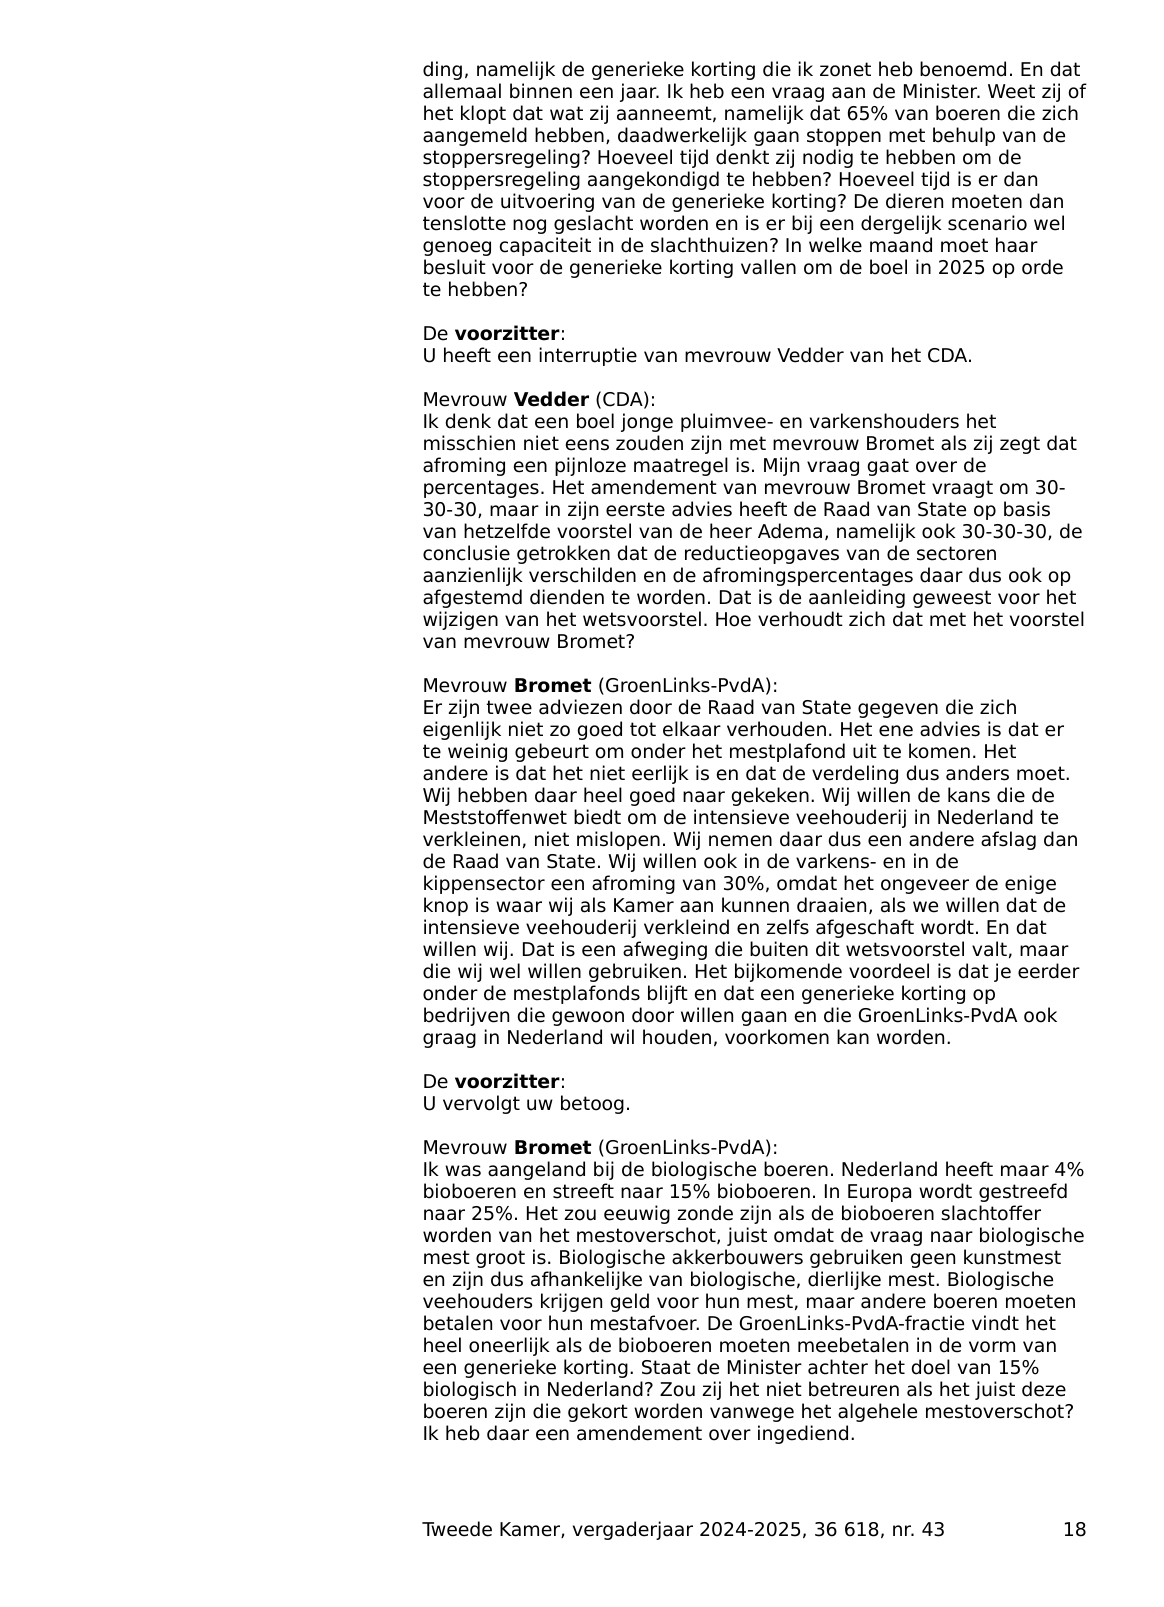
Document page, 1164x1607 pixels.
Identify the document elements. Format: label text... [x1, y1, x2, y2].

text Mevrouw Vedder (CDA): [422, 389, 1087, 411]
text Ik denk dat een boel jonge pluimvee- en varkenshouders het misschien niet eens zouden zijn met mevrouw Bromet als zij zegt dat afroming een pijnloze maatregel is. Mijn vraag gaat over de percentages. Het amendement van mevrouw Bromet vraagt om 30-30-30, maar in zijn eerste advies heeft de Raad van State op basis van hetzelfde voorstel van de heer Adema, namelijk ook 30-30-30, de conclusie getrokken dat de reductieopgaves van de sectoren aanzienlijk verschilden en de afromingspercentages daar dus ook op afgestemd dienden te worden. Dat is de aanleiding geweest voor het wijzigen van het wetsvoorstel. Hoe verhoudt zich dat met het voorstel van mevrouw Bromet? [422, 411, 1087, 653]
text U heeft een interruptie van mevrouw Vedder van het CDA. [422, 345, 1087, 367]
text Er zijn twee adviezen door de Raad van State gegeven die zich eigenlijk niet zo goed tot elkaar verhouden. Het ene advies is dat er te weinig gebeurt om onder het mestplafond uit te komen. Het andere is dat het niet eerlijk is en dat de verdeling dus anders moet. Wij hebben daar heel goed naar gekeken. Wij willen de kans die de Meststoffenwet biedt om de intensieve veehouderij in Nederland te verkleinen, niet mislopen. Wij nemen daar dus een andere afslag dan de Raad van State. Wij willen ook in de varkens- en in de kippensector een afroming van 30%, omdat het ongeveer de enige knop is waar wij als Kamer aan kunnen draaien, als we willen dat de intensieve veehouderij verkleind en zelfs afgeschaft wordt. En dat willen wij. Dat is een afweging die buiten dit wetsvoorstel valt, maar die wij wel willen gebruiken. Het bijkomende voordeel is dat je eerder onder de mestplafonds blijft en dat een generieke korting op bedrijven die gewoon door willen gaan en die GroenLinks-PvdA ook graag in Nederland wil houden, voorkomen kan worden. [422, 697, 1087, 1049]
text Mevrouw Bromet (GroenLinks-PvdA): [422, 675, 1087, 697]
text Mevrouw Bromet (GroenLinks-PvdA): [422, 1137, 1087, 1159]
text De voorzitter: [422, 323, 1087, 345]
text U vervolgt uw betoog. [422, 1093, 1087, 1115]
text Ik was aangeland bij de biologische boeren. Nederland heeft maar 4% bioboeren en streeft naar 15% bioboeren. In Europa wordt gestreefd naar 25%. Het zou eeuwig zonde zijn als de bioboeren slachtoffer worden van het mestoverschot, juist omdat de vraag naar biologische mest groot is. Biologische akkerbouwers gebruiken geen kunstmest en zijn dus afhankelijke van biologische, dierlijke mest. Biologische veehouders krijgen geld voor hun mest, maar andere boeren moeten betalen voor hun mestafvoer. De GroenLinks-PvdA-fractie vindt het heel oneerlijk als de bioboeren moeten meebetalen in de vorm van een generieke korting. Staat de Minister achter het doel van 15% biologisch in Nederland? Zou zij het niet betreuren als het juist deze boeren zijn die gekort worden vanwege het algehele mestoverschot? Ik heb daar een amendement over ingediend. [422, 1159, 1087, 1445]
text De voorzitter: [422, 1071, 1087, 1093]
text ding, namelijk de generieke korting die ik zonet heb benoemd. En dat allemaal binnen een jaar. Ik heb een vraag aan de Minister. Weet zij of het klopt dat wat zij aanneemt, namelijk dat 65% van boeren die zich aangemeld hebben, daadwerkelijk gaan stoppen met behulp van de stoppersregeling? Hoeveel tijd denkt zij nodig te hebben om de stoppersregeling aangekondigd te hebben? Hoeveel tijd is er dan voor de uitvoering van de generieke korting? De dieren moeten dan tenslotte nog geslacht worden en is er bij een dergelijk scenario wel genoeg capaciteit in de slachthuizen? In welke maand moet haar besluit voor de generieke korting vallen om de boel in 2025 op orde te hebben? [422, 59, 1087, 301]
